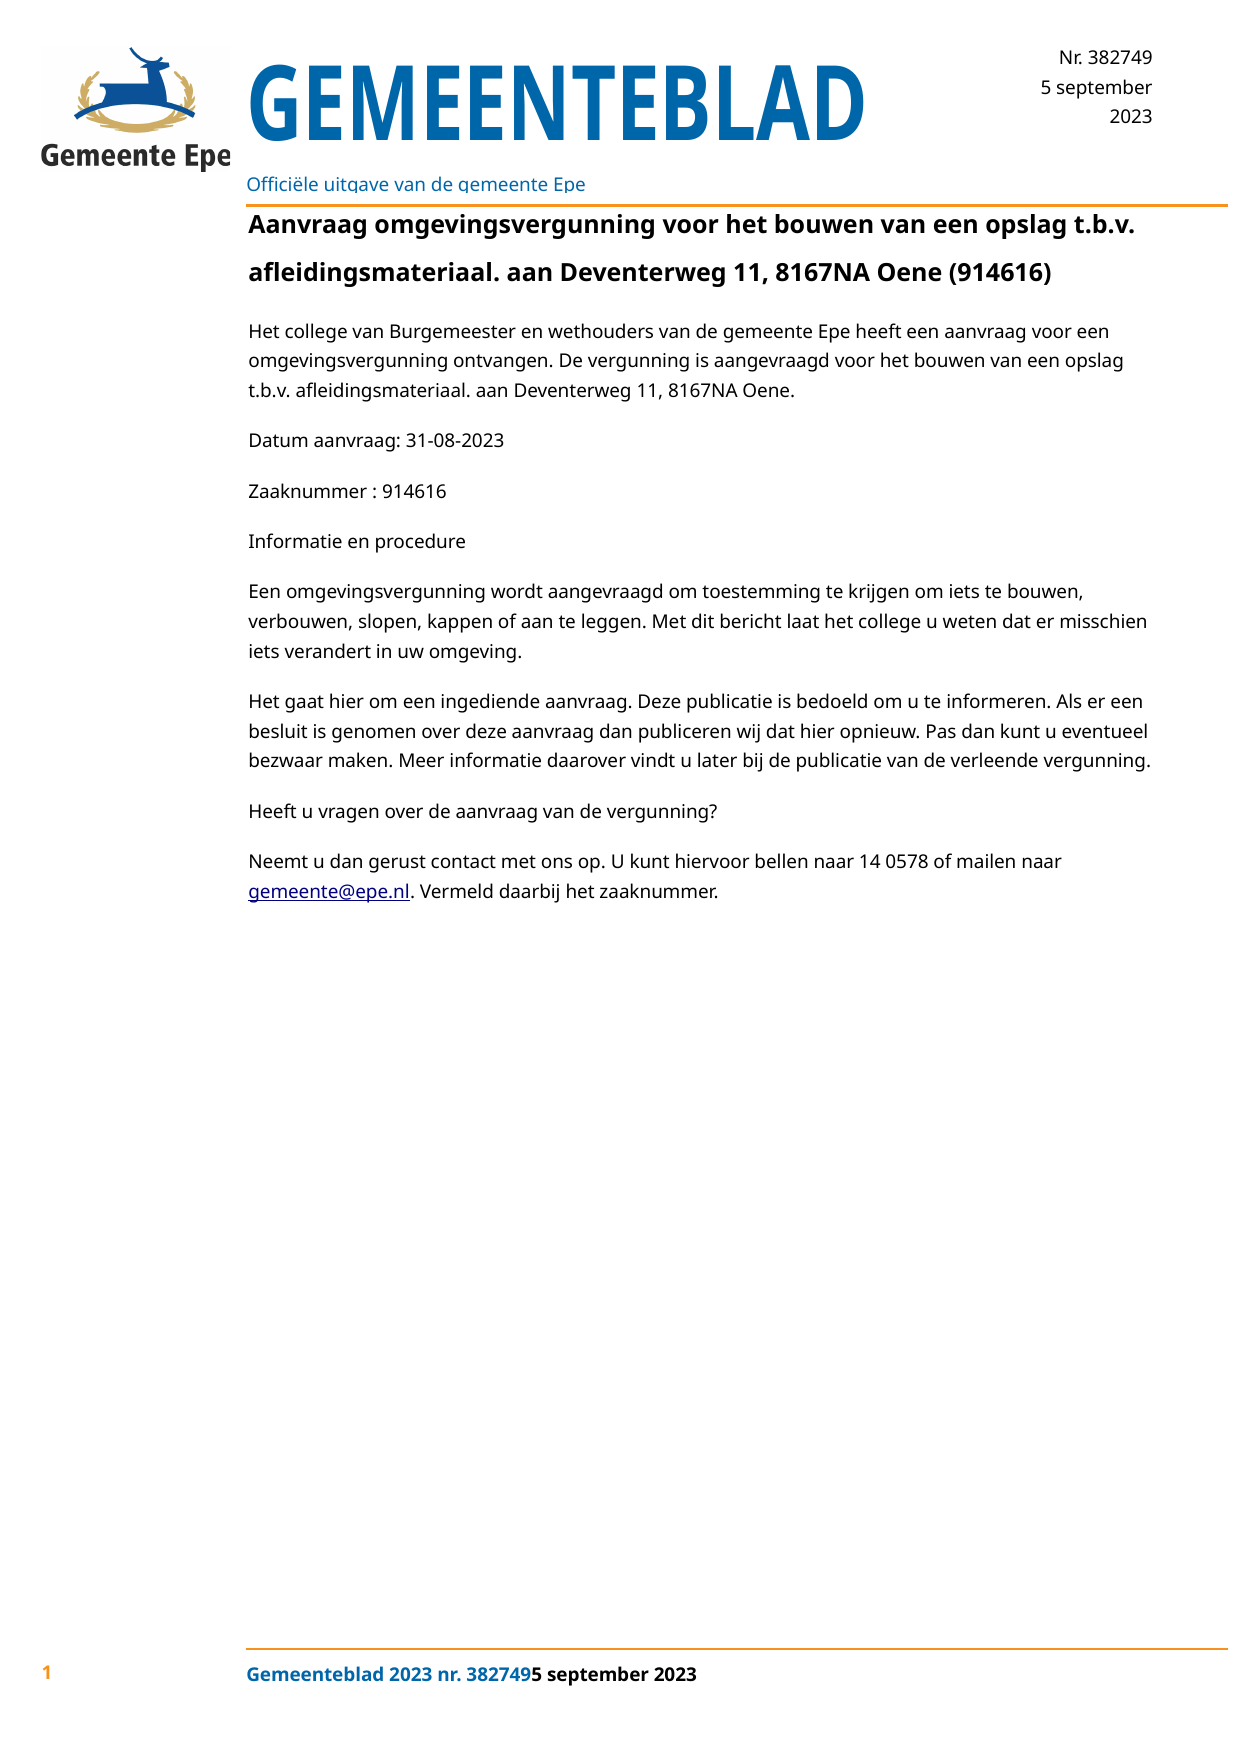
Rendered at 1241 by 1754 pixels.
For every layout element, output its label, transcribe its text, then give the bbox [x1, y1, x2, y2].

text Een omgevingsvergunning wordt aangevraagd om toestemming te krijgen om iets te bouwen, verbouwen, slopen, kappen of aan te leggen. Met dit bericht laat het college u weten dat er misschien iets verandert in uw omgeving. [248, 579, 1152, 664]
text Het gaat hier om een ingediende aanvraag. Deze publicatie is bedoeld om u te informeren. Als er een besluit is genomen over deze aanvraag dan publiceren wij dat hier opnieuw. Pas dan kunt u eventueel bezwaar maken. Meer informatie daarover vindt u later bij de publicatie van de verleende vergunning. [248, 688, 1152, 773]
text Het college van Burgemeester en wethouders van de gemeente Epe heeft een aanvraag voor een omgevingsvergunning ontvangen. De vergunning is aangevraagd voor het bouwen van een opslag t.b.v. afleidingsmateriaal. aan Deventerweg 11, 8167NA Oene. [248, 318, 1152, 403]
text Neemt u dan gerust contact met ons op. U kunt hiervoor bellen naar 14 0578 of mailen naar gemeente@epe.nl. Vermeld daarbij het zaaknummer. [248, 848, 1152, 904]
picture [41, 47, 231, 172]
text Datum aanvraag: 31-08-2023 [248, 427, 1152, 453]
text Zaaknummer : 914616 [248, 478, 1152, 504]
text Aanvraag omgevingsvergunning voor het bouwen van een opslag t.b.v. afleidingsmateriaal. aan Deventerweg 11, 8167NA Oene (914616) [248, 207, 1152, 288]
text Informatie en procedure [248, 528, 1152, 554]
text Heeft u vragen over de aanvraag van de vergunning? [248, 798, 1152, 824]
